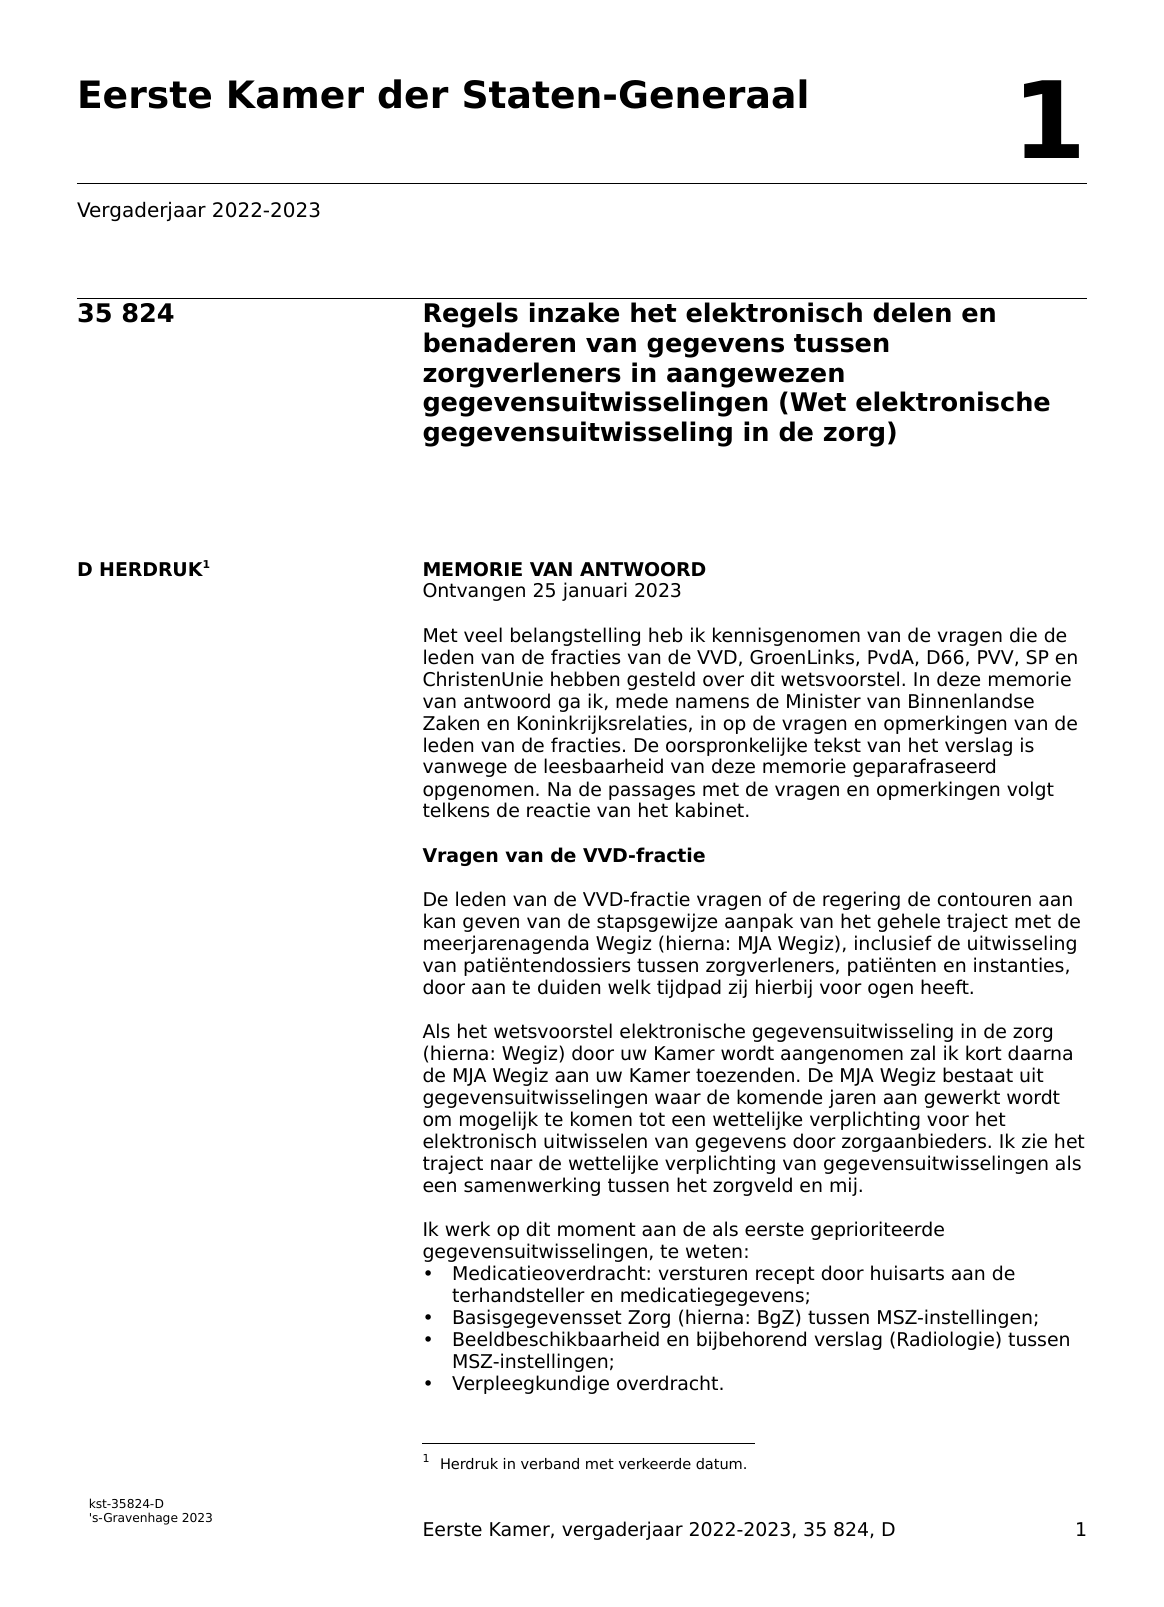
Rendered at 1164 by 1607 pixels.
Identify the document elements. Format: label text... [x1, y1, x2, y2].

text Als het wetsvoorstel elektronische gegevensuitwisseling in de zorg (hierna: Wegiz) door uw Kamer wordt aangenomen zal ik kort daarna de MJA Wegiz aan uw Kamer toezenden. De MJA Wegiz bestaat uit gegevensuitwisselingen waar de komende jaren aan gewerkt wordt om mogelijk te komen tot een wettelijke verplichting voor het elektronisch uitwisselen van gegevens door zorgaanbieders. Ik zie het traject naar de wettelijke verplichting van gegevensuitwisselingen als een samenwerking tussen het zorgveld en mij. [422, 1021, 1087, 1197]
text Herdruk in verband met verkeerde datum. [422, 1452, 1087, 1474]
table_header Eerste Kamer der Staten-Generaal [77, 59, 886, 183]
text Ik werk op dit moment aan de als eerste geprioriteerde gegevensuitwisselingen, te weten: [422, 1219, 1087, 1263]
subtitle Vragen van de VVD-fractie [422, 844, 1087, 867]
text kst-35824-D [88, 1497, 323, 1511]
text • Beeldbeschikbaarheid en bijbehorend verslag (Radiologie) tussen MSZ-instellingen; [422, 1329, 1087, 1373]
table_header 1 [886, 59, 1087, 183]
table_cell Vergaderjaar 2022-2023 [77, 184, 1087, 298]
subtitle 35 824 Regels inzake het elektronisch delen en benaderen van gegevens tussen zorgverleners in aangewezen gegevensuitwisselingen (Wet elektronische gegevensuitwisseling in de zorg) [77, 299, 1087, 447]
subtitle D HERDRUK MEMORIE VAN ANTWOORD [77, 558, 1087, 580]
text 's-Gravenhage 2023 [88, 1511, 323, 1525]
text Met veel belangstelling heb ik kennisgenomen van de vragen die de leden van de fracties van de VVD, GroenLinks, PvdA, D66, PVV, SP en ChristenUnie hebben gesteld over dit wetsvoorstel. In deze memorie van antwoord ga ik, mede namens de Minister van Binnenlandse Zaken en Koninkrijksrelaties, in op de vragen en opmerkingen van de leden van de fracties. De oorspronkelijke tekst van het verslag is vanwege de leesbaarheid van deze memorie geparafraseerd opgenomen. Na de passages met de vragen en opmerkingen volgt telkens de reactie van het kabinet. [422, 624, 1087, 822]
text • Medicatieoverdracht: versturen recept door huisarts aan de terhandsteller en medicatiegegevens; [422, 1263, 1087, 1307]
text • Verpleegkundige overdracht. [422, 1373, 1087, 1395]
text Ontvangen 25 januari 2023 [422, 580, 1087, 602]
text • Basisgegevensset Zorg (hierna: BgZ) tussen MSZ-instellingen; [422, 1307, 1087, 1329]
text De leden van de VVD-fractie vragen of de regering de contouren aan kan geven van de stapsgewijze aanpak van het gehele traject met de meerjarenagenda Wegiz (hierna: MJA Wegiz), inclusief de uitwisseling van patiëntendossiers tussen zorgverleners, patiënten en instanties, door aan te duiden welk tijdpad zij hierbij voor ogen heeft. [422, 889, 1087, 999]
